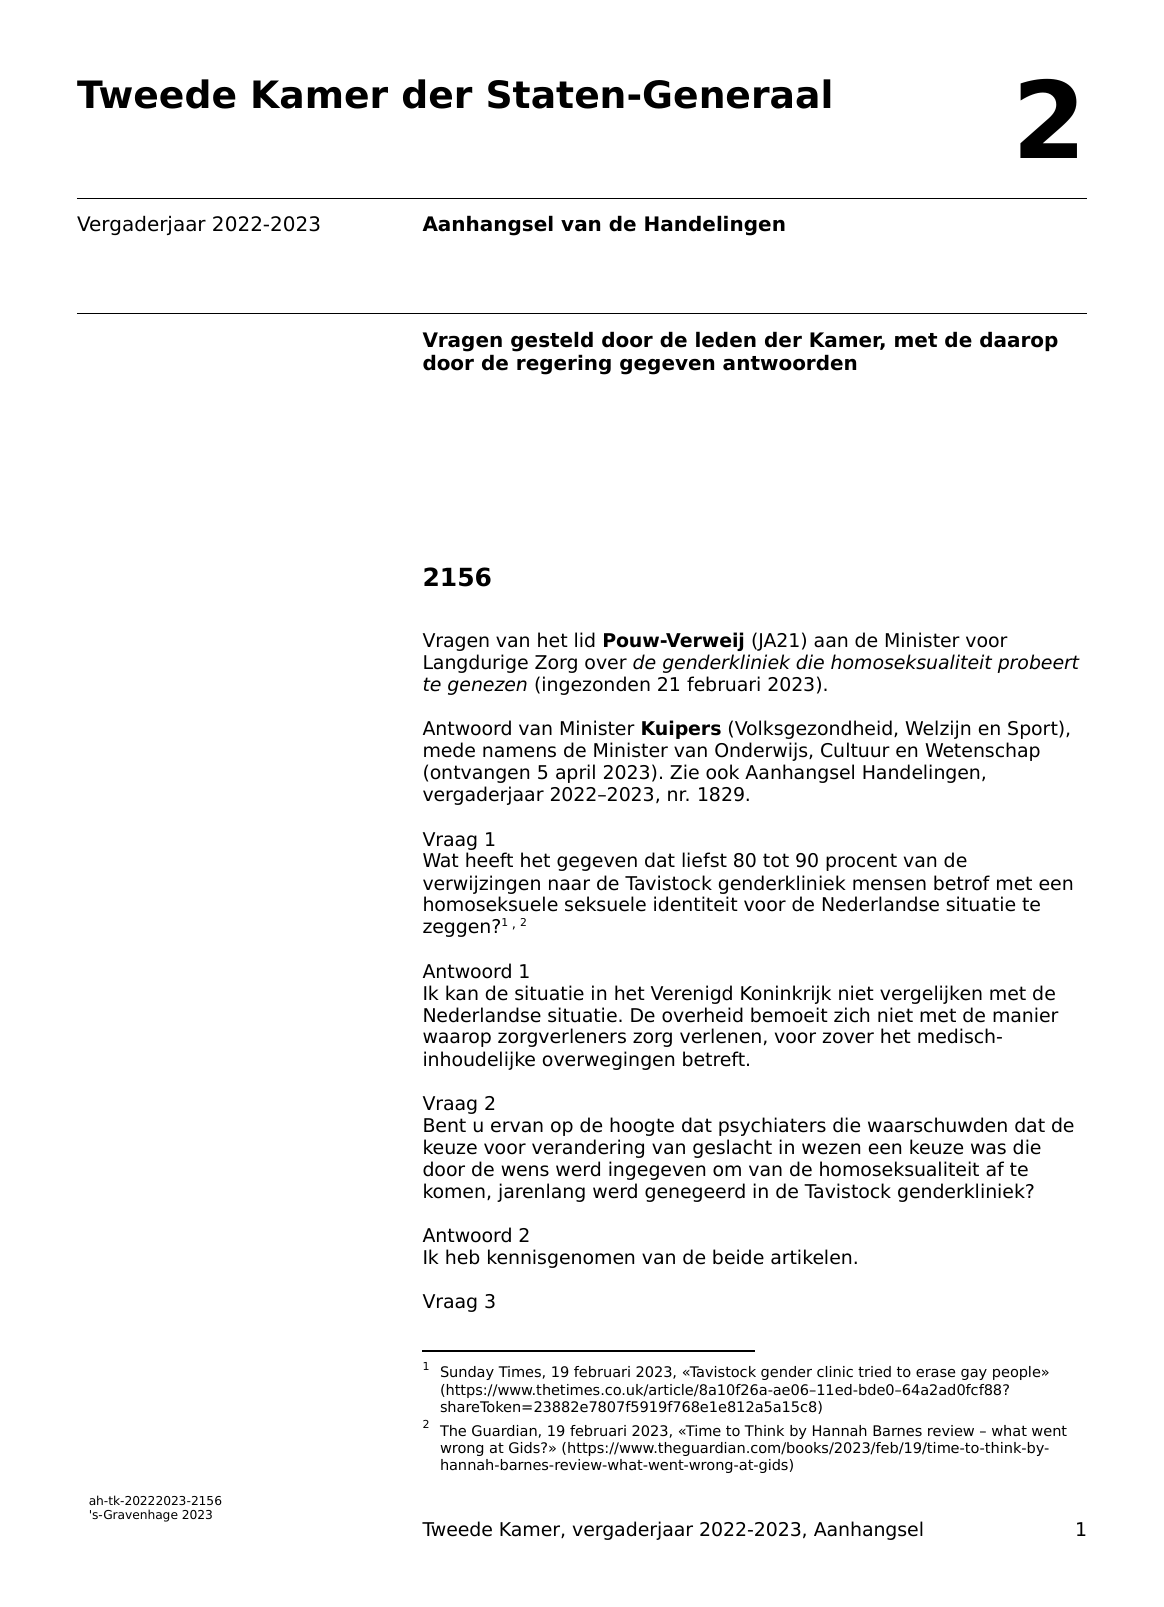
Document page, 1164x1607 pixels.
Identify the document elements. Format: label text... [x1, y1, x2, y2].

text Antwoord 1 [422, 961, 1087, 982]
text Vraag 1 [422, 828, 1087, 850]
text Ik heb kennisgenomen van de beide artikelen. [422, 1247, 1087, 1269]
table_header Tweede Kamer der Staten-Generaal [77, 59, 886, 198]
text Antwoord 2 [422, 1225, 1087, 1247]
text 2156 [422, 563, 1087, 592]
text Vragen van het lid Pouw-Verweij (JA21) aan de Minister voor Langdurige Zorg over de genderkliniek die homoseksualiteit probeert te genezen (ingezonden 21 februari 2023). [422, 630, 1087, 696]
text Ik kan de situatie in het Verenigd Koninkrijk niet vergelijken met de Nederlandse situatie. De overheid bemoeit zich niet met de manier waarop zorgverleners zorg verlenen, voor zover het medisch-inhoudelijke overwegingen betreft. [422, 982, 1087, 1070]
text Vraag 2 [422, 1093, 1087, 1114]
text 's-Gravenhage 2023 [88, 1508, 323, 1522]
text Wat heeft het gegeven dat liefst 80 tot 90 procent van de verwijzingen naar de Tavistock genderkliniek mensen betrof met een homoseksuele seksuele identiteit voor de Nederlandse situatie te zeggen?, [422, 850, 1087, 938]
table_cell Vergaderjaar 2022-2023 [77, 199, 422, 313]
text The Guardian, 19 februari 2023, «Time to Think by Hannah Barnes review – what went wrong at Gids?» (https://www.theguardian.com/books/2023/feb/19/time-to-think-by-hannah-barnes-review-what-went-wrong-at-gids) [422, 1418, 1087, 1474]
table_header 2 [886, 59, 1087, 198]
text Sunday Times, 19 februari 2023, «Tavistock gender clinic tried to erase gay people» (https://www.thetimes.co.uk/article/8a10f26a-ae06–11ed-bde0–64a2ad0fcf88?shareToken=23882e7807f5919f768e1e812a5a15c8) [422, 1360, 1087, 1416]
text Antwoord van Minister Kuipers (Volksgezondheid, Welzijn en Sport), mede namens de Minister van Onderwijs, Cultuur en Wetenschap (ontvangen 5 april 2023). Zie ook Aanhangsel Handelingen, vergaderjaar 2022–2023, nr. 1829. [422, 718, 1087, 806]
table_cell [77, 314, 422, 375]
table_cell Aanhangsel van de Handelingen [422, 199, 1087, 313]
table_cell Vragen gesteld door de leden der Kamer, met de daarop door de regering gegeven antwoorden [422, 314, 1087, 375]
text ah-tk-20222023-2156 [88, 1494, 323, 1508]
text Vraag 3 [422, 1291, 1087, 1313]
text Bent u ervan op de hoogte dat psychiaters die waarschuwden dat de keuze voor verandering van geslacht in wezen een keuze was die door de wens werd ingegeven om van de homoseksualiteit af te komen, jarenlang werd genegeerd in de Tavistock genderkliniek? [422, 1114, 1087, 1202]
